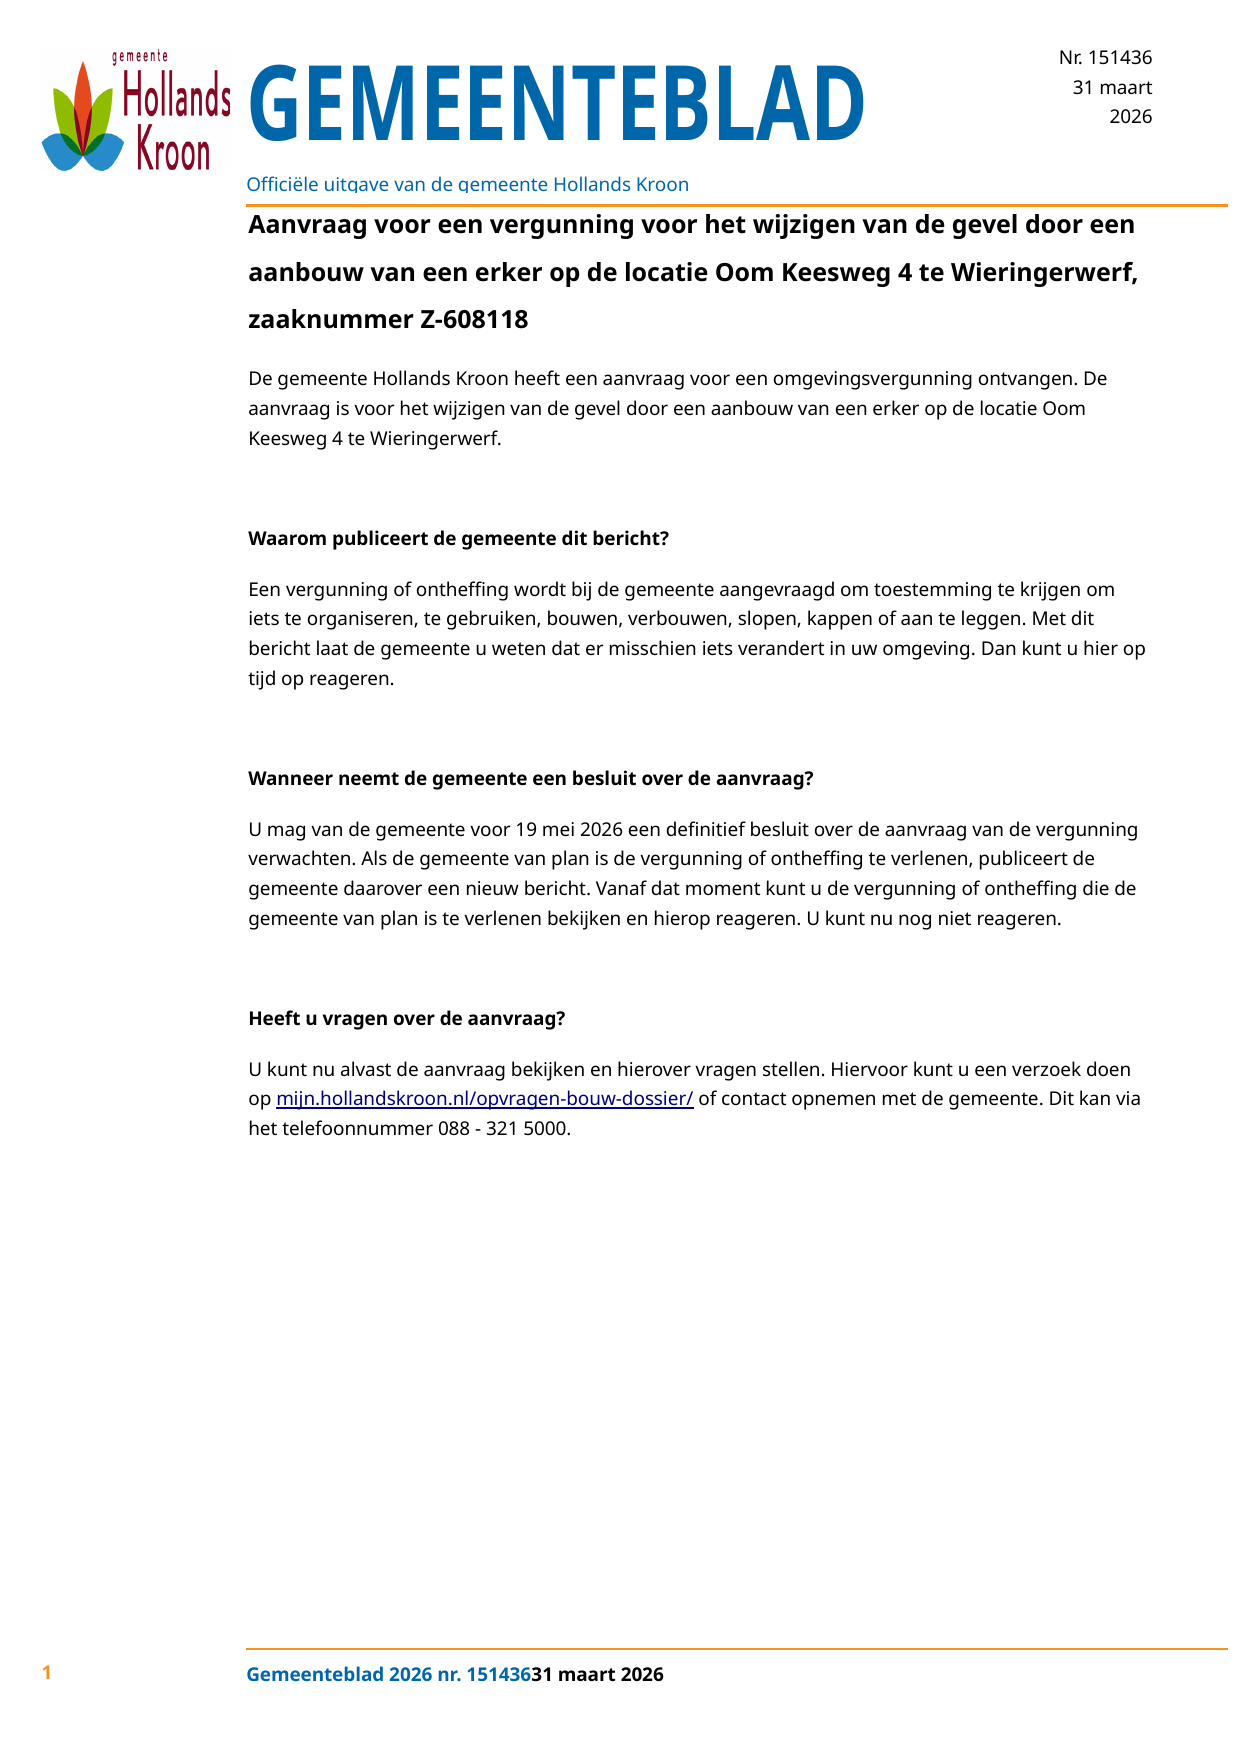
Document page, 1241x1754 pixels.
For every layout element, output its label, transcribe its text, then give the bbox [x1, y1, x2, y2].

text Aanvraag voor een vergunning voor het wijzigen van de gevel door een aanbouw van een erker op de locatie Oom Keesweg 4 te Wieringerwerf, zaaknummer Z-608118 [248, 207, 1152, 336]
text Heeft u vragen over de aanvraag? [248, 1006, 1152, 1031]
text U kunt nu alvast de aanvraag bekijken en hierover vragen stellen. Hiervoor kunt u een verzoek doen op mijn.hollandskroon.nl/opvragen-bouw-dossier/ of contact opnemen met de gemeente. Dit kan via het telefoonnummer 088 - 321 5000. [248, 1056, 1152, 1141]
picture [41, 47, 231, 172]
text Wanneer neemt de gemeente een besluit over de aanvraag? [248, 766, 1152, 791]
text De gemeente Hollands Kroon heeft een aanvraag voor een omgevingsvergunning ontvangen. De aanvraag is voor het wijzigen van de gevel door een aanbouw van een erker op de locatie Oom Keesweg 4 te Wieringerwerf. [248, 366, 1152, 450]
text Een vergunning of ontheffing wordt bij de gemeente aangevraagd om toestemming te krijgen om iets te organiseren, te gebruiken, bouwen, verbouwen, slopen, kappen of aan te leggen. Met dit bericht laat de gemeente u weten dat er misschien iets verandert in uw omgeving. Dan kunt u hier op tijd op reageren. [248, 576, 1152, 690]
text U mag van de gemeente voor 19 mei 2026 een definitief besluit over de aanvraag van de vergunning verwachten. Als de gemeente van plan is de vergunning of ontheffing te verlenen, publiceert de gemeente daarover een nieuw bericht. Vanaf dat moment kunt u de vergunning of ontheffing die de gemeente van plan is te verlenen bekijken en hierop reageren. U kunt nu nog niet reageren. [248, 816, 1152, 930]
text Waarom publiceert de gemeente dit bericht? [248, 526, 1152, 551]
